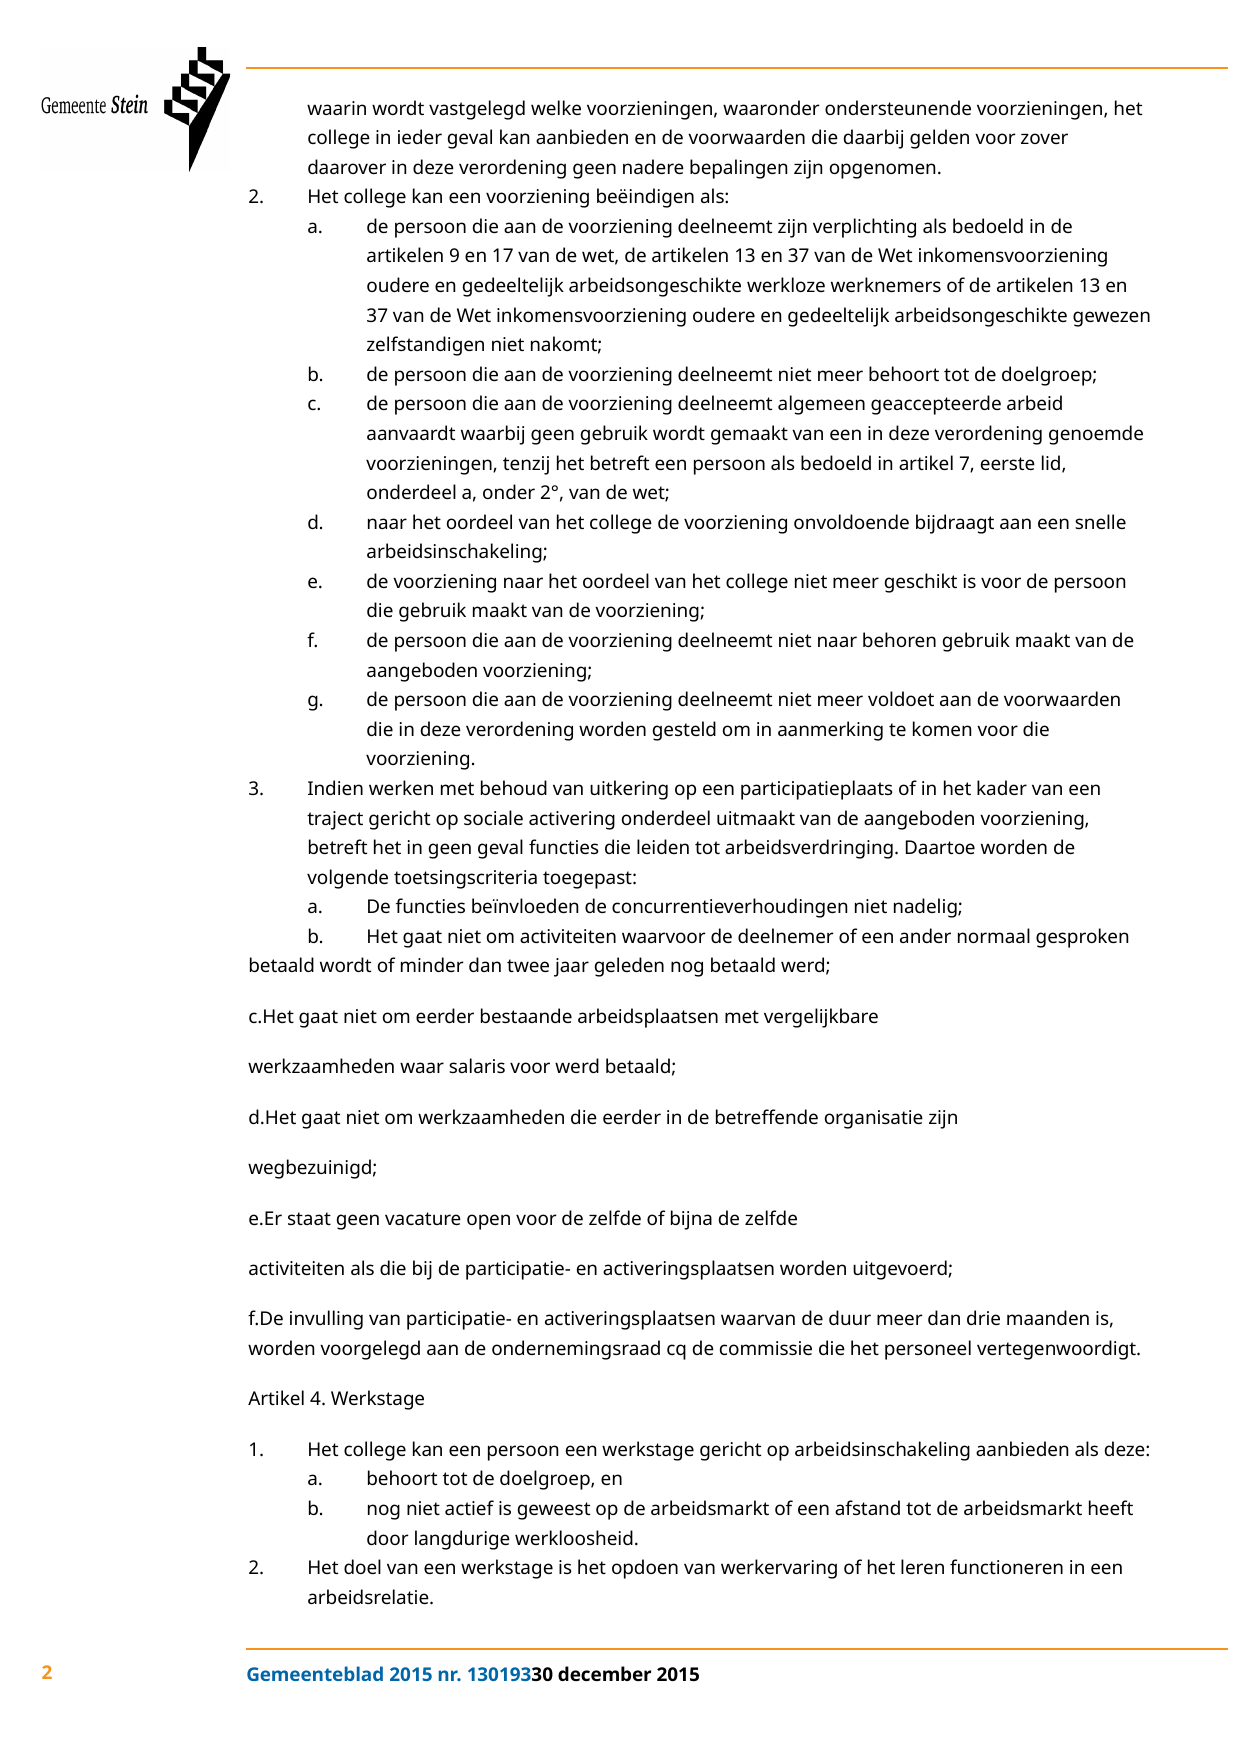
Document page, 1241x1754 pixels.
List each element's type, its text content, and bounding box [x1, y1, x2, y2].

list de persoon die aan de voorziening deelneemt niet naar behoren gebruik maakt van de aangeboden voorziening; [307, 627, 1152, 683]
list de persoon die aan de voorziening deelneemt niet meer behoort tot de doelgroep; [307, 361, 1152, 387]
picture [41, 47, 231, 172]
text d.Het gaat niet om werkzaamheden die eerder in de betreffende organisatie zijn [248, 1104, 1152, 1130]
list Het college kan een persoon een werkstage gericht op arbeidsinschakeling aanbieden als deze: [248, 1436, 1152, 1462]
text f.De invulling van participatie- en activeringsplaatsen waarvan de duur meer dan drie maanden is, worden voorgelegd aan de ondernemingsraad cq de commissie die het personeel vertegenwoordigt. [248, 1306, 1152, 1361]
list Het gaat niet om activiteiten waarvoor de deelnemer of een ander normaal gesproken [307, 923, 1152, 949]
list De functies beïnvloeden de concurrentieverhoudingen niet nadelig; [307, 893, 1152, 919]
list nog niet actief is geweest op de arbeidsmarkt of een afstand tot de arbeidsmarkt heeft door langdurige werkloosheid. [307, 1495, 1152, 1551]
list de persoon die aan de voorziening deelneemt zijn verplichting als bedoeld in de artikelen 9 en 17 van de wet, de artikelen 13 en 37 van de Wet inkomensvoorziening oudere en gedeeltelijk arbeidsongeschikte werkloze werknemers of de artikelen 13 en 37 van de Wet inkomensvoorziening oudere en gedeeltelijk arbeidsongeschikte gewezen zelfstandigen niet nakomt; [307, 213, 1152, 357]
list de persoon die aan de voorziening deelneemt niet meer voldoet aan de voorwaarden die in deze verordening worden gesteld om in aanmerking te komen voor die voorziening. [307, 686, 1152, 771]
text betaald wordt of minder dan twee jaar geleden nog betaald werd; [248, 953, 1152, 978]
list de voorziening naar het oordeel van het college niet meer geschikt is voor de persoon die gebruik maakt van de voorziening; [307, 568, 1152, 623]
text werkzaamheden waar salaris voor werd betaald; [248, 1053, 1152, 1079]
list Het doel van een werkstage is het opdoen van werkervaring of het leren functioneren in een arbeidsrelatie. [248, 1554, 1152, 1610]
list Het college kan een voorziening beëindigen als: [248, 183, 1152, 209]
text wegbezuinigd; [248, 1154, 1152, 1180]
list Indien werken met behoud van uitkering op een participatieplaats of in het kader van een traject gericht op sociale activering onderdeel uitmaakt van de aangeboden voorziening, betreft het in geen geval functies die leiden tot arbeidsverdringing. Daartoe worden de volgende toetsingscriteria toegepast: [248, 775, 1152, 890]
text activiteiten als die bij de participatie- en activeringsplaatsen worden uitgevoerd; [248, 1255, 1152, 1281]
text c.Het gaat niet om eerder bestaande arbeidsplaatsen met vergelijkbare [248, 1003, 1152, 1029]
list de persoon die aan de voorziening deelneemt algemeen geaccepteerde arbeid aanvaardt waarbij geen gebruik wordt gemaakt van een in deze verordening genoemde voorzieningen, tenzij het betreft een persoon als bedoeld in artikel 7, eerste lid, onderdeel a, onder 2°, van de wet; [307, 391, 1152, 505]
list behoort tot de doelgroep, en [307, 1466, 1152, 1491]
list naar het oordeel van het college de voorziening onvoldoende bijdraagt aan een snelle arbeidsinschakeling; [307, 509, 1152, 564]
text e.Er staat geen vacature open voor de zelfde of bijna de zelfde [248, 1205, 1152, 1231]
list waarin wordt vastgelegd welke voorzieningen, waaronder ondersteunende voorzieningen, het college in ieder geval kan aanbieden en de voorwaarden die daarbij gelden voor zover daarover in deze verordening geen nadere bepalingen zijn opgenomen. [248, 95, 1152, 180]
text Artikel 4. Werkstage [248, 1386, 1152, 1411]
